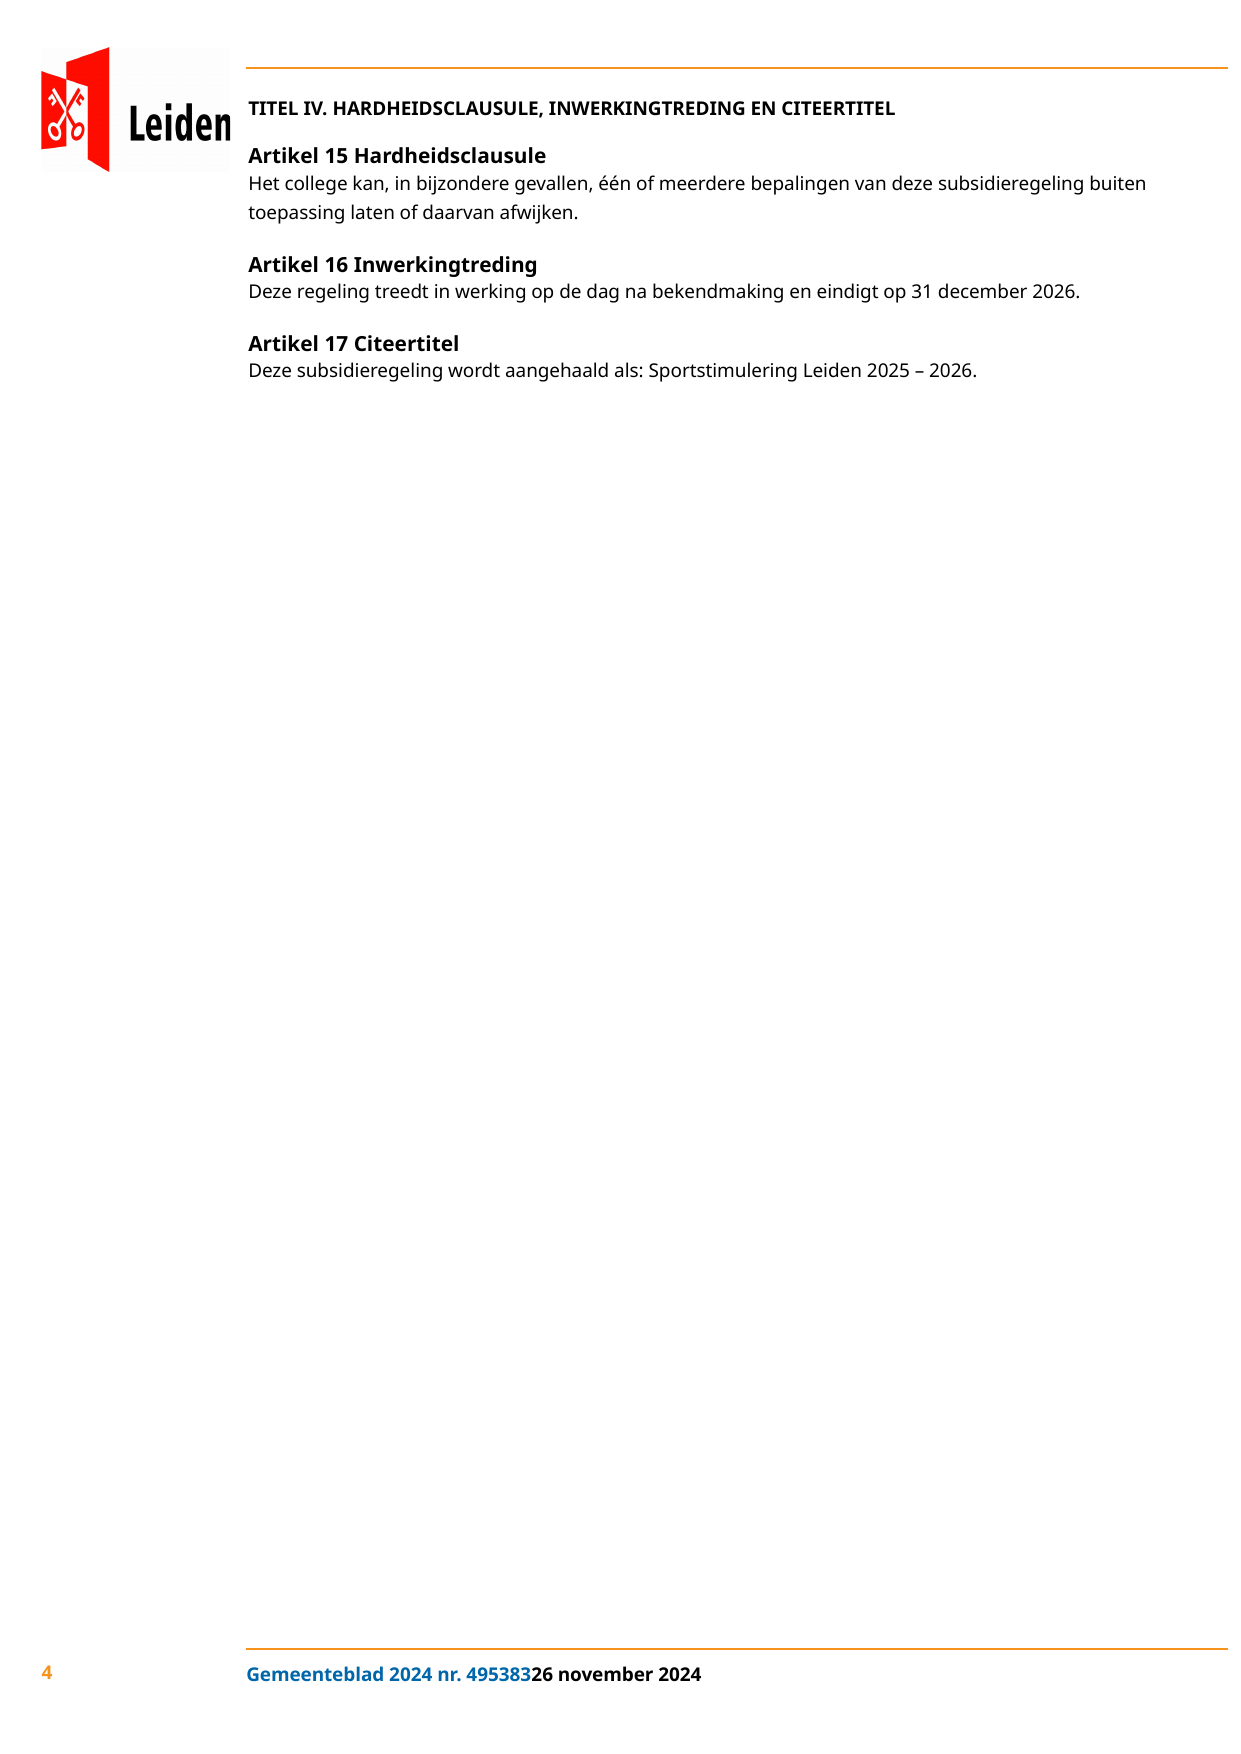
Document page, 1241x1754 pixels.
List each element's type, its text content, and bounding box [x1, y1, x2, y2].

text Artikel 15 Hardheidsclausule [248, 141, 1152, 170]
picture [41, 47, 231, 172]
text Artikel 16 Inwerkingtreding [248, 250, 1152, 278]
text TITEL IV. HARDHEIDSCLAUSULE, INWERKINGTREDING EN CITEERTITEL [248, 95, 1152, 121]
text Deze regeling treedt in werking op de dag na bekendmaking en eindigt op 31 december 2026. [248, 278, 1152, 304]
text Deze subsidieregeling wordt aangehaald als: Sportstimulering Leiden 2025 – 2026. [248, 357, 1152, 383]
text Het college kan, in bijzondere gevallen, één of meerdere bepalingen van deze subsidieregeling buiten toepassing laten of daarvan afwijken. [248, 170, 1152, 225]
text Artikel 17 Citeertitel [248, 329, 1152, 357]
